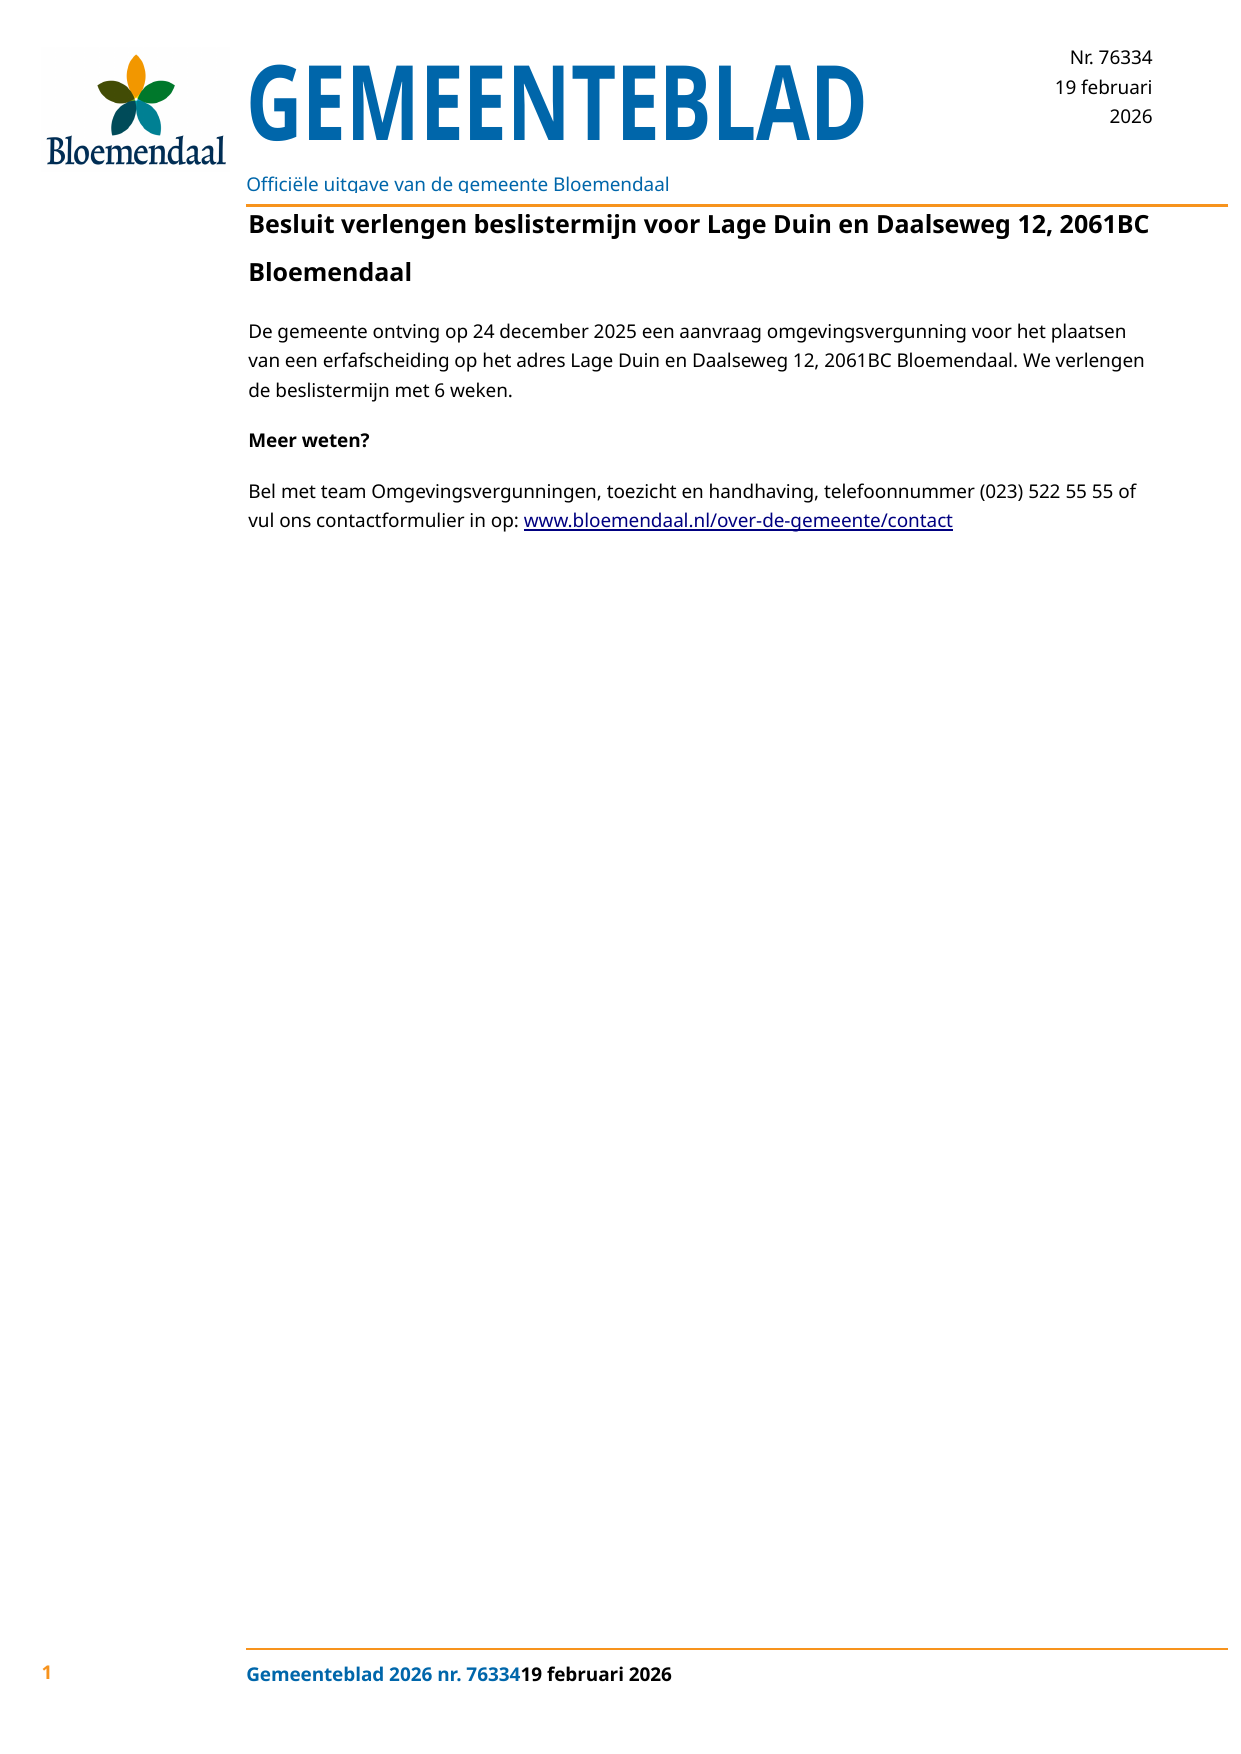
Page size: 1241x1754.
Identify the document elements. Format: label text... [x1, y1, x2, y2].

text Besluit verlengen beslistermijn voor Lage Duin en Daalseweg 12, 2061BC Bloemendaal [248, 207, 1152, 288]
text De gemeente ontving op 24 december 2025 een aanvraag omgevingsvergunning voor het plaatsen van een erfafscheiding op het adres Lage Duin en Daalseweg 12, 2061BC Bloemendaal. We verlengen de beslistermijn met 6 weken. [248, 318, 1152, 403]
text Bel met team Omgevingsvergunningen, toezicht en handhaving, telefoonnummer (023) 522 55 55 of vul ons contactformulier in op: www.bloemendaal.nl/over-de-gemeente/contact [248, 478, 1152, 533]
picture [41, 47, 231, 172]
text Meer weten? [248, 427, 1152, 453]
